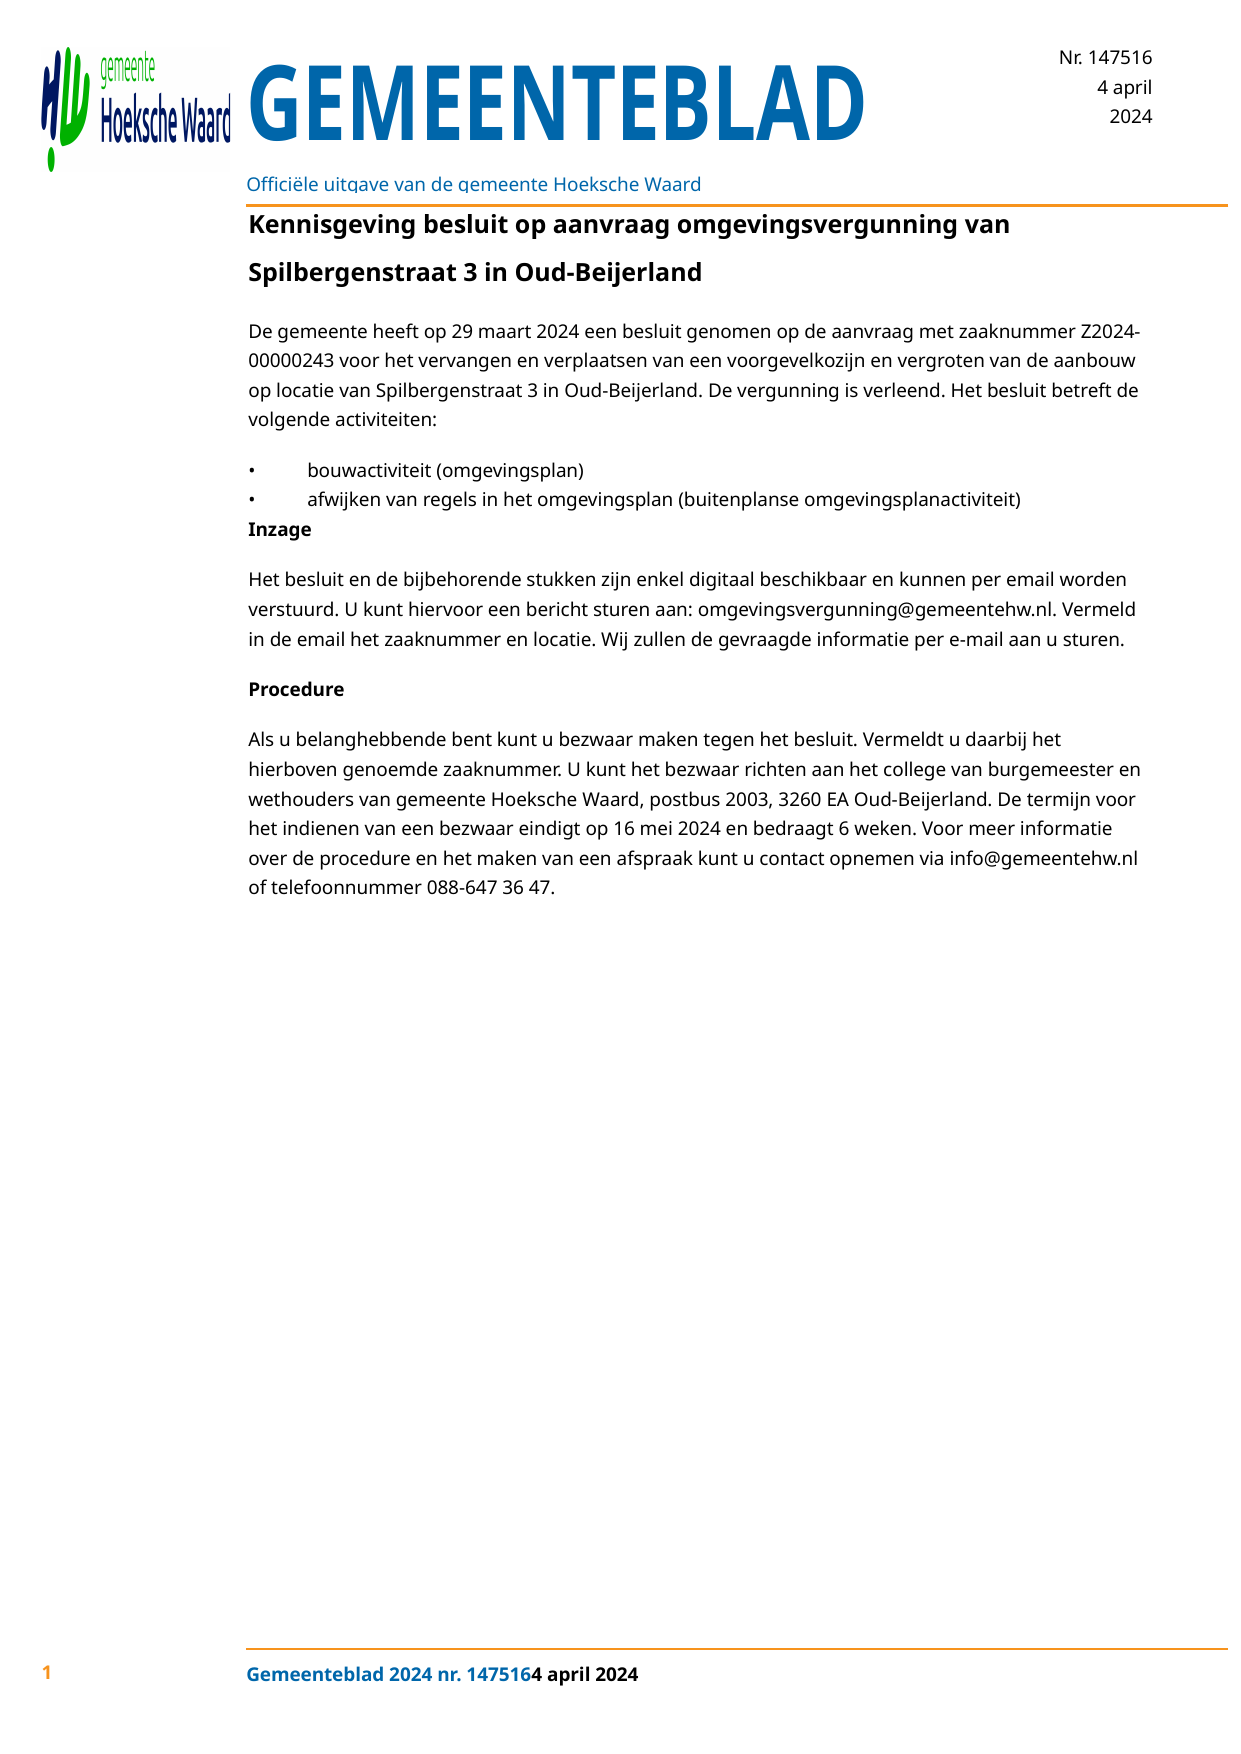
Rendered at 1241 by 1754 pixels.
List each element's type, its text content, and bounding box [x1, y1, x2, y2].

picture [41, 47, 231, 172]
text Het besluit en de bijbehorende stukken zijn enkel digitaal beschikbaar en kunnen per email worden verstuurd. U kunt hiervoor een bericht sturen aan: omgevingsvergunning@gemeentehw.nl. Vermeld in de email het zaaknummer en locatie. Wij zullen de gevraagde informatie per e-mail aan u sturen. [248, 567, 1152, 652]
list bouwactiviteit (omgevingsplan) [248, 457, 1152, 483]
text Kennisgeving besluit op aanvraag omgevingsvergunning van Spilbergenstraat 3 in Oud-Beijerland [248, 207, 1152, 288]
list afwijken van regels in het omgevingsplan (buitenplanse omgevingsplanactiviteit) [248, 487, 1152, 512]
text De gemeente heeft op 29 maart 2024 een besluit genomen op de aanvraag met zaaknummer Z2024-00000243 voor het vervangen en verplaatsen van een voorgevelkozijn en vergroten van de aanbouw op locatie van Spilbergenstraat 3 in Oud-Beijerland. De vergunning is verleend. Het besluit betreft de volgende activiteiten: [248, 318, 1152, 432]
text Inzage [248, 516, 1152, 542]
text Als u belanghebbende bent kunt u bezwaar maken tegen het besluit. Vermeldt u daarbij het hierboven genoemde zaaknummer. U kunt het bezwaar richten aan het college van burgemeester en wethouders van gemeente Hoeksche Waard, postbus 2003, 3260 EA Oud-Beijerland. De termijn voor het indienen van een bezwaar eindigt op 16 mei 2024 en bedraagt 6 weken. Voor meer informatie over de procedure en het maken van een afspraak kunt u contact opnemen via info@gemeentehw.nl of telefoonnummer 088-647 36 47. [248, 727, 1152, 900]
text Procedure [248, 676, 1152, 702]
